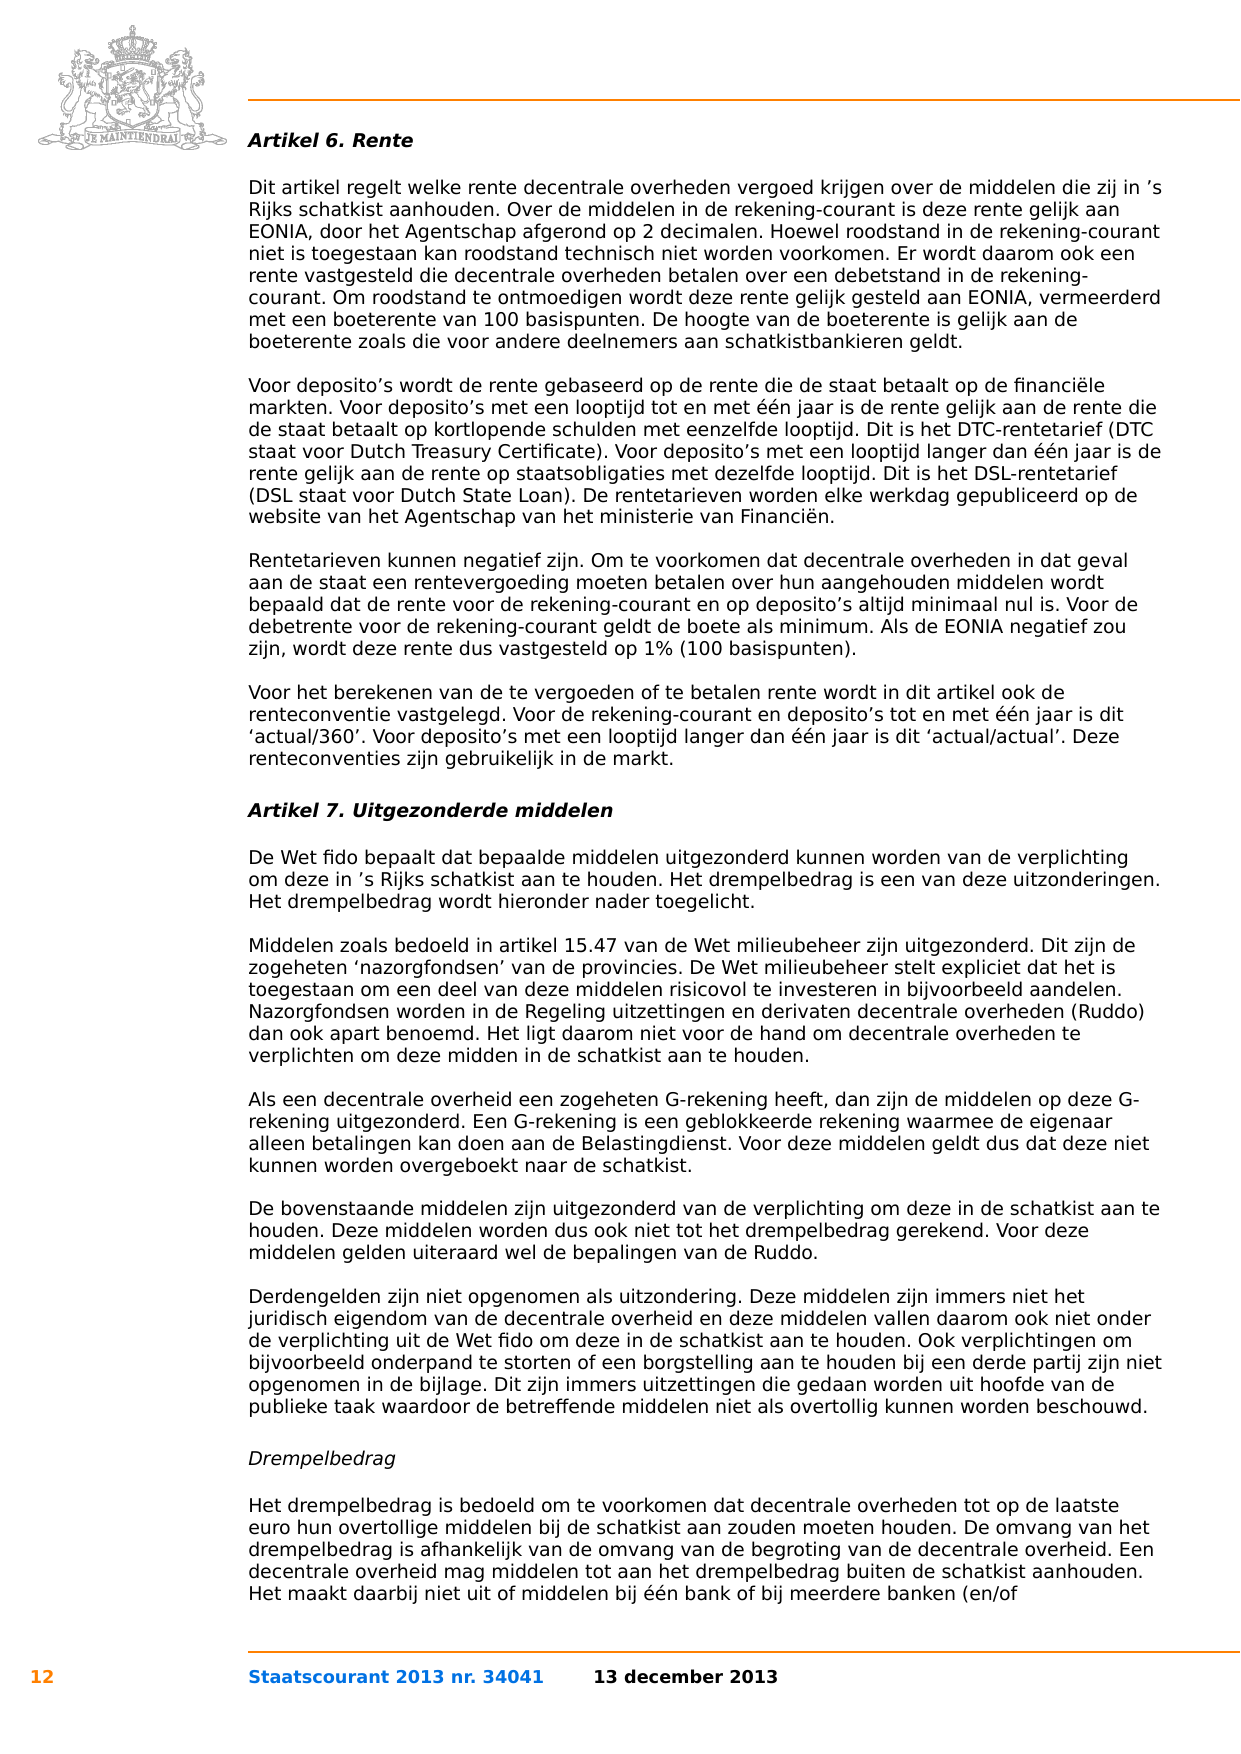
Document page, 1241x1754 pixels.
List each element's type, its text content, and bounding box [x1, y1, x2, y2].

text Als een decentrale overheid een zogeheten G-rekening heeft, dan zijn de middelen op deze G-rekening uitgezonderd. Een G-rekening is een geblokkeerde rekening waarmee de eigenaar alleen betalingen kan doen aan de Belastingdienst. Voor deze middelen geldt dus dat deze niet kunnen worden overgeboekt naar de schatkist. [248, 1088, 1163, 1176]
text Dit artikel regelt welke rente decentrale overheden vergoed krijgen over de middelen die zij in ’s Rijks schatkist aanhouden. Over de middelen in de rekening-courant is deze rente gelijk aan EONIA, door het Agentschap afgerond op 2 decimalen. Hoewel roodstand in de rekening-courant niet is toegestaan kan roodstand technisch niet worden voorkomen. Er wordt daarom ook een rente vastgesteld die decentrale overheden betalen over een debetstand in de rekening-courant. Om roodstand te ontmoedigen wordt deze rente gelijk gesteld aan EONIA, vermeerderd met een boeterente van 100 basispunten. De hoogte van de boeterente is gelijk aan de boeterente zoals die voor andere deelnemers aan schatkistbankieren geldt. [248, 177, 1163, 353]
text Voor deposito’s wordt de rente gebaseerd op de rente die de staat betaalt op de financiële markten. Voor deposito’s met een looptijd tot en met één jaar is de rente gelijk aan de rente die de staat betaalt op kortlopende schulden met eenzelfde looptijd. Dit is het DTC-rentetarief (DTC staat voor Dutch Treasury Certificate). Voor deposito’s met een looptijd langer dan één jaar is de rente gelijk aan de rente op staatsobligaties met dezelfde looptijd. Dit is het DSL-rentetarief (DSL staat voor Dutch State Loan). De rentetarieven worden elke werkdag gepubliceerd op de website van het Agentschap van het ministerie van Financiën. [248, 374, 1163, 528]
text Derdengelden zijn niet opgenomen als uitzondering. Deze middelen zijn immers niet het juridisch eigendom van de decentrale overheid en deze middelen vallen daarom ook niet onder de verplichting uit de Wet fido om deze in de schatkist aan te houden. Ook verplichtingen om bijvoorbeeld onderpand te storten of een borgstelling aan te houden bij een derde partij zijn niet opgenomen in de bijlage. Dit zijn immers uitzettingen die gedaan worden uit hoofde van de publieke taak waardoor de betreffende middelen niet als overtollig kunnen worden beschouwd. [248, 1286, 1163, 1418]
text De Wet fido bepaalt dat bepaalde middelen uitgezonderd kunnen worden van de verplichting om deze in ’s Rijks schatkist aan te houden. Het drempelbedrag is een van deze uitzonderingen. Het drempelbedrag wordt hieronder nader toegelicht. [248, 847, 1163, 913]
subtitle Drempelbedrag [248, 1448, 1163, 1470]
text Het drempelbedrag is bedoeld om te voorkomen dat decentrale overheden tot op de laatste euro hun overtollige middelen bij de schatkist aan zouden moeten houden. De omvang van het drempelbedrag is afhankelijk van de omvang van de begroting van de decentrale overheid. Een decentrale overheid mag middelen tot aan het drempelbedrag buiten de schatkist aanhouden. Het maakt daarbij niet uit of middelen bij één bank of bij meerdere banken (en/of [248, 1495, 1163, 1605]
subtitle Artikel 7. Uitgezonderde middelen [248, 800, 1163, 822]
text Middelen zoals bedoeld in artikel 15.47 van de Wet milieubeheer zijn uitgezonderd. Dit zijn de zogeheten ‘nazorgfondsen’ van de provincies. De Wet milieubeheer stelt expliciet dat het is toegestaan om een deel van deze middelen risicovol te investeren in bijvoorbeeld aandelen. Nazorgfondsen worden in de Regeling uitzettingen en derivaten decentrale overheden (Ruddo) dan ook apart benoemd. Het ligt daarom niet voor de hand om decentrale overheden te verplichten om deze midden in de schatkist aan te houden. [248, 935, 1163, 1067]
subtitle Artikel 6. Rente [248, 130, 1163, 152]
picture [38, 25, 227, 150]
text Rentetarieven kunnen negatief zijn. Om te voorkomen dat decentrale overheden in dat geval aan de staat een rentevergoeding moeten betalen over hun aangehouden middelen wordt bepaald dat de rente voor de rekening-courant en op deposito’s altijd minimaal nul is. Voor de debetrente voor de rekening-courant geldt de boete als minimum. Als de EONIA negatief zou zijn, wordt deze rente dus vastgesteld op 1% (100 basispunten). [248, 550, 1163, 660]
text Voor het berekenen van de te vergoeden of te betalen rente wordt in dit artikel ook de renteconventie vastgelegd. Voor de rekening-courant en deposito’s tot en met één jaar is dit ‘actual/360’. Voor deposito’s met een looptijd langer dan één jaar is dit ‘actual/actual’. Deze renteconventies zijn gebruikelijk in de markt. [248, 682, 1163, 770]
text De bovenstaande middelen zijn uitgezonderd van de verplichting om deze in de schatkist aan te houden. Deze middelen worden dus ook niet tot het drempelbedrag gerekend. Voor deze middelen gelden uiteraard wel de bepalingen van de Ruddo. [248, 1198, 1163, 1264]
